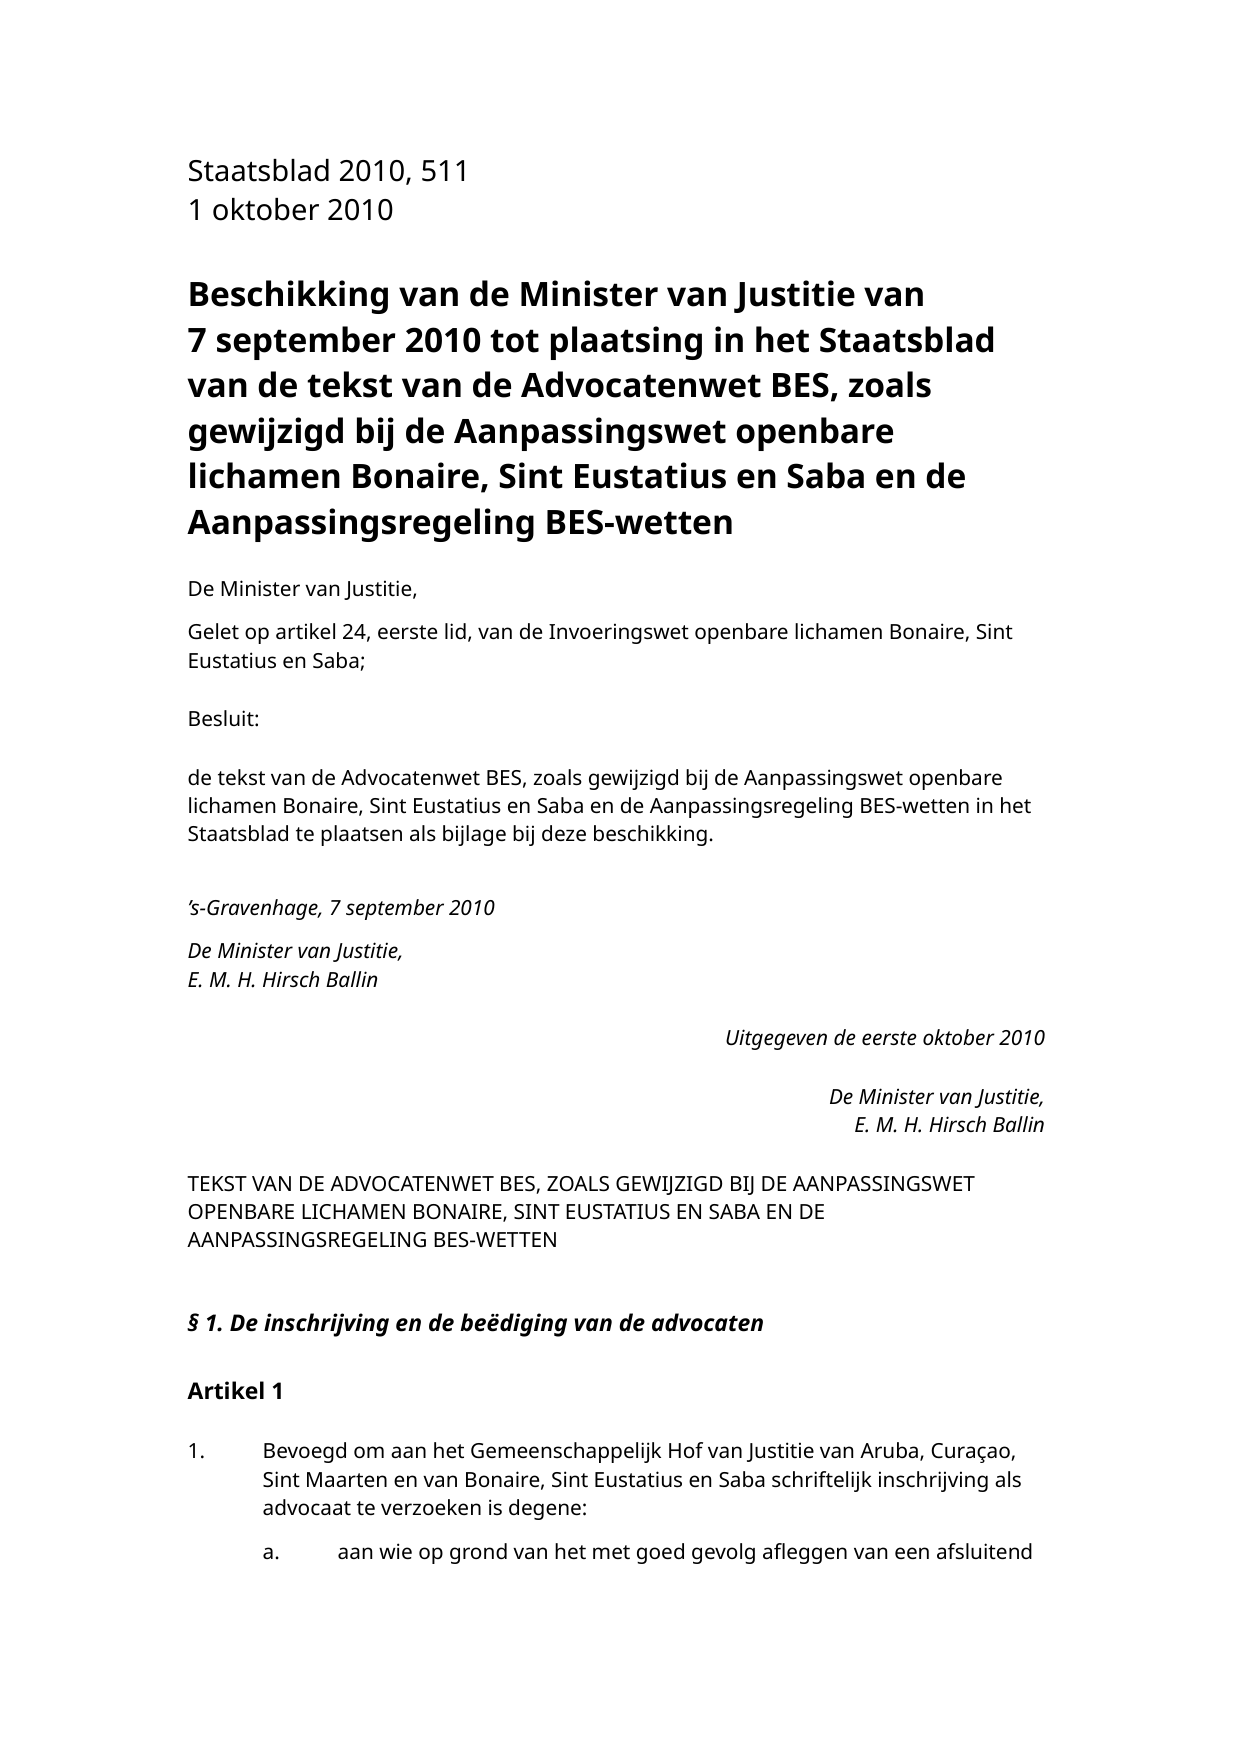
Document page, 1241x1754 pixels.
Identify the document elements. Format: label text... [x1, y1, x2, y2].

text Staatsblad 2010, 511 [187, 150, 1053, 190]
list Bevoegd om aan het Gemeenschappelijk Hof van Justitie van Aruba, Curaçao, Sint Maarten en van Bonaire, Sint Eustatius en Saba schriftelijk inschrijving als advocaat te verzoeken is degene: [187, 1436, 1053, 1522]
text Besluit: [187, 704, 1053, 733]
text E. M. H. Hirsch Ballin [187, 1110, 1053, 1139]
text De Minister van Justitie, [187, 936, 1053, 965]
subtitle Artikel 1 [187, 1375, 1053, 1406]
subtitle TEKST VAN DE ADVOCATENWET BES, ZOALS GEWIJZIGD BIJ DE AANPASSINGSWET OPENBARE LICHAMEN BONAIRE, SINT EUSTATIUS EN SABA EN DE AANPASSINGSREGELING BES-WETTEN [187, 1169, 1053, 1254]
text De Minister van Justitie, [187, 1082, 1053, 1110]
subtitle § 1. De inschrijving en de beëdiging van de advocaten [187, 1306, 1053, 1338]
text 1 oktober 2010 [187, 190, 1053, 229]
text Uitgegeven de eerste oktober 2010 [187, 1023, 1053, 1052]
list aan wie op grond van het met goed gevolg afleggen van een afsluitend [262, 1537, 1053, 1565]
text Gelet op artikel 24, eerste lid, van de Invoeringswet openbare lichamen Bonaire, Sint Eustatius en Saba; [187, 617, 1053, 674]
subtitle Beschikking van de Minister van Justitie van 7 september 2010 tot plaatsing in het Staatsblad van de tekst van de Advocatenwet BES, zoals gewijzigd bij de Aanpassingswet openbare lichamen Bonaire, Sint Eustatius en Saba en de Aanpassingsregeling BES-wetten [187, 271, 1053, 544]
text De Minister van Justitie, [187, 574, 1053, 602]
text de tekst van de Advocatenwet BES, zoals gewijzigd bij de Aanpassingswet openbare lichamen Bonaire, Sint Eustatius en Saba en de Aanpassingsregeling BES-wetten in het Staatsblad te plaatsen als bijlage bij deze beschikking. [187, 763, 1053, 848]
text E. M. H. Hirsch Ballin [187, 965, 1053, 993]
text ’s-Gravenhage, 7 september 2010 [187, 893, 1053, 921]
